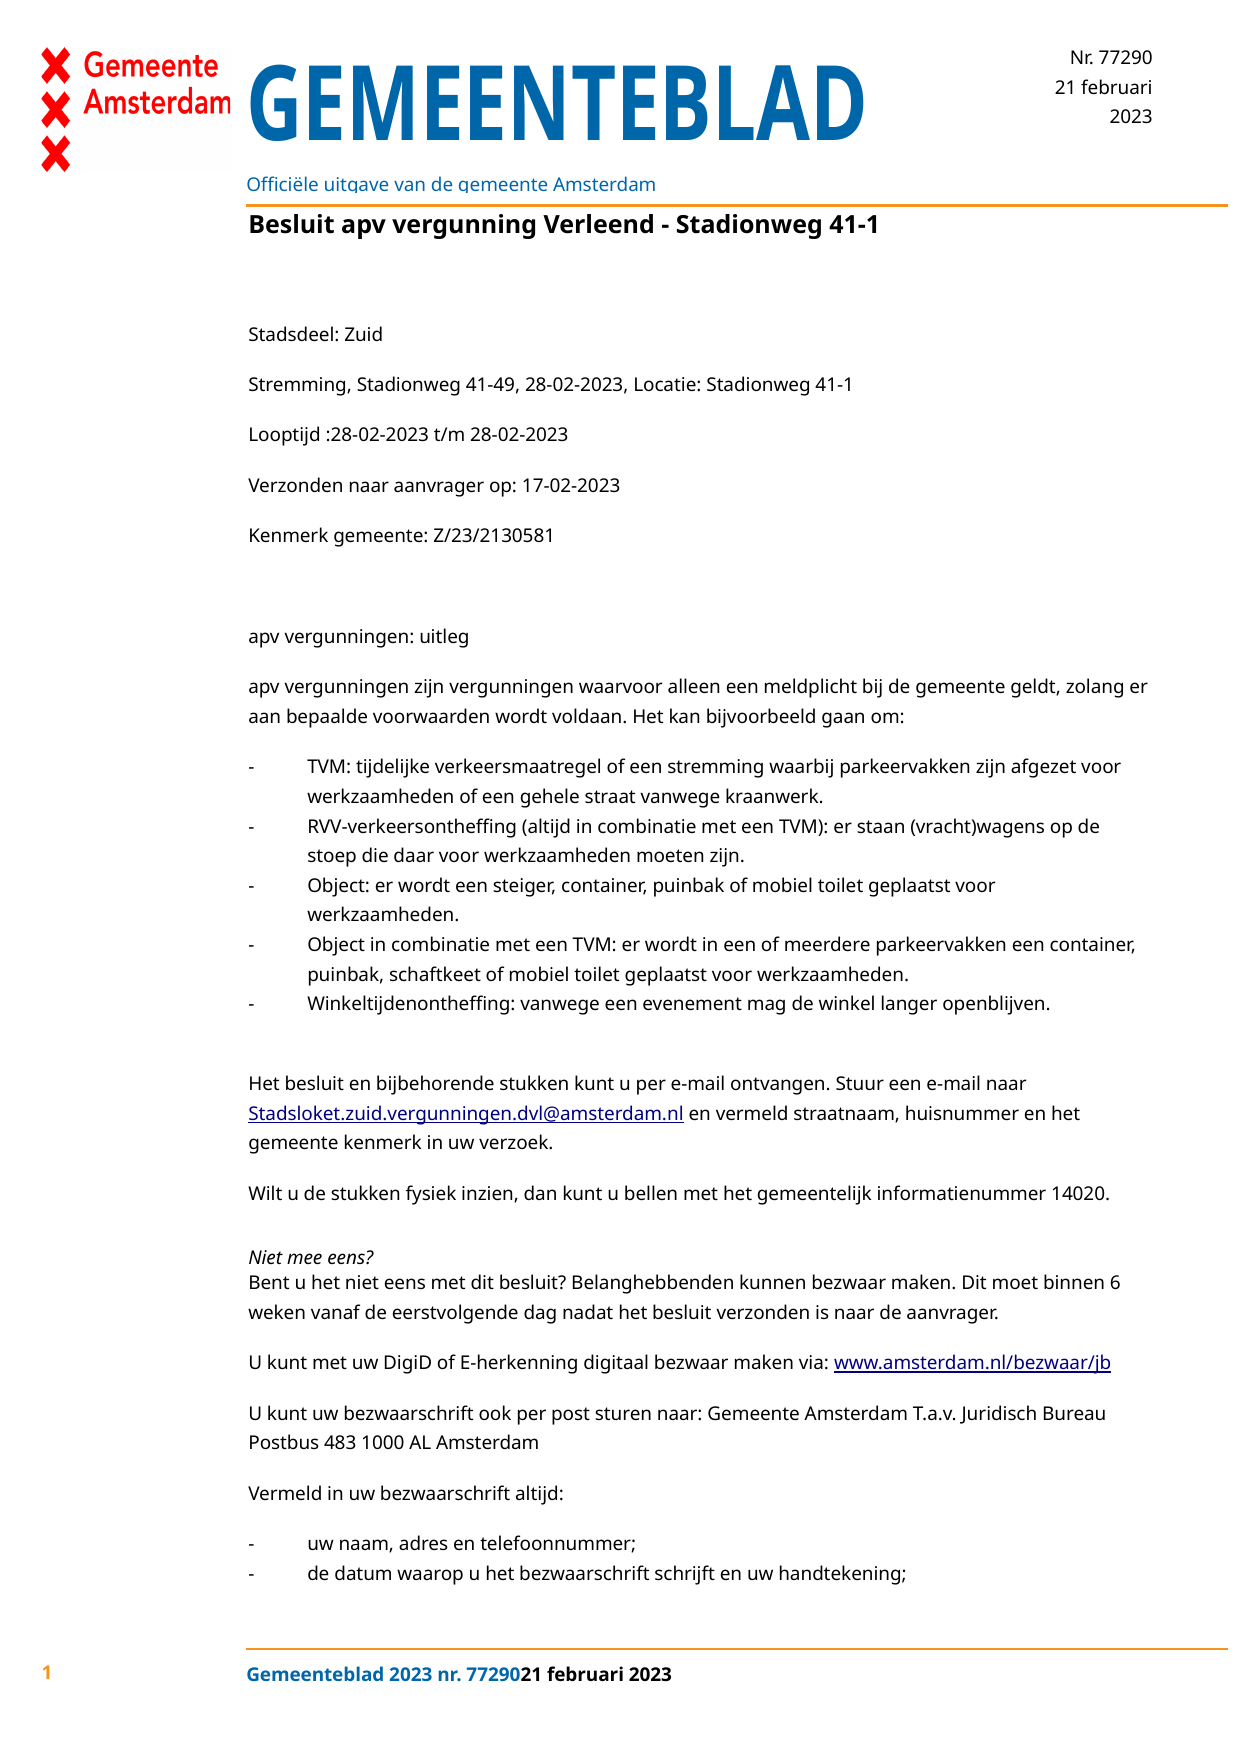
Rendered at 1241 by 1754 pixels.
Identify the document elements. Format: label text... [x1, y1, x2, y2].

text U kunt uw bezwaarschrift ook per post sturen naar: Gemeente Amsterdam T.a.v. Juridisch Bureau Postbus 483 1000 AL Amsterdam [248, 1400, 1152, 1455]
text Besluit apv vergunning Verleend - Stadionweg 41-1 [248, 207, 1152, 241]
text Het besluit en bijbehorende stukken kunt u per e-mail ontvangen. Stuur een e-mail naar Stadsloket.zuid.vergunningen.dvl@amsterdam.nl en vermeld straatnaam, huisnummer en het gemeente kenmerk in uw verzoek. [248, 1070, 1152, 1155]
list uw naam, adres en telefoonnummer; [248, 1530, 1152, 1556]
text Niet mee eens? [248, 1244, 1152, 1269]
text Wilt u de stukken fysiek inzien, dan kunt u bellen met het gemeentelijk informatienummer 14020. [248, 1180, 1152, 1206]
list TVM: tijdelijke verkeersmaatregel of een stremming waarbij parkeervakken zijn afgezet voor werkzaamheden of een gehele straat vanwege kraanwerk. [248, 754, 1152, 809]
text Vermeld in uw bezwaarschrift altijd: [248, 1480, 1152, 1506]
text Verzonden naar aanvrager op: 17-02-2023 [248, 472, 1152, 498]
text Looptijd :28-02-2023 t/m 28-02-2023 [248, 422, 1152, 447]
list Object in combinatie met een TVM: er wordt in een of meerdere parkeervakken een container, puinbak, schaftkeet of mobiel toilet geplaatst voor werkzaamheden. [248, 931, 1152, 986]
text Bent u het niet eens met dit besluit? Belanghebbenden kunnen bezwaar maken. Dit moet binnen 6 weken vanaf de eerstvolgende dag nadat het besluit verzonden is naar de aanvrager. [248, 1269, 1152, 1325]
text apv vergunningen zijn vergunningen waarvoor alleen een meldplicht bij de gemeente geldt, zolang er aan bepaalde voorwaarden wordt voldaan. Het kan bijvoorbeeld gaan om: [248, 674, 1152, 729]
list de datum waarop u het bezwaarschrift schrijft en uw handtekening; [248, 1560, 1152, 1586]
text Stadsdeel: Zuid [248, 321, 1152, 346]
list Winkeltijdenontheffing: vanwege een evenement mag de winkel langer openblijven. [248, 990, 1152, 1016]
text U kunt met uw DigiD of E-herkenning digitaal bezwaar maken via: www.amsterdam.nl/bezwaar/jb [248, 1349, 1152, 1375]
text apv vergunningen: uitleg [248, 623, 1152, 649]
text Stremming, Stadionweg 41-49, 28-02-2023, Locatie: Stadionweg 41-1 [248, 371, 1152, 397]
text Kenmerk gemeente: Z/23/2130581 [248, 522, 1152, 548]
list RVV-verkeersontheffing (altijd in combinatie met een TVM): er staan (vracht)wagens op de stoep die daar voor werkzaamheden moeten zijn. [248, 813, 1152, 868]
picture [41, 47, 231, 172]
list Object: er wordt een steiger, container, puinbak of mobiel toilet geplaatst voor werkzaamheden. [248, 872, 1152, 927]
